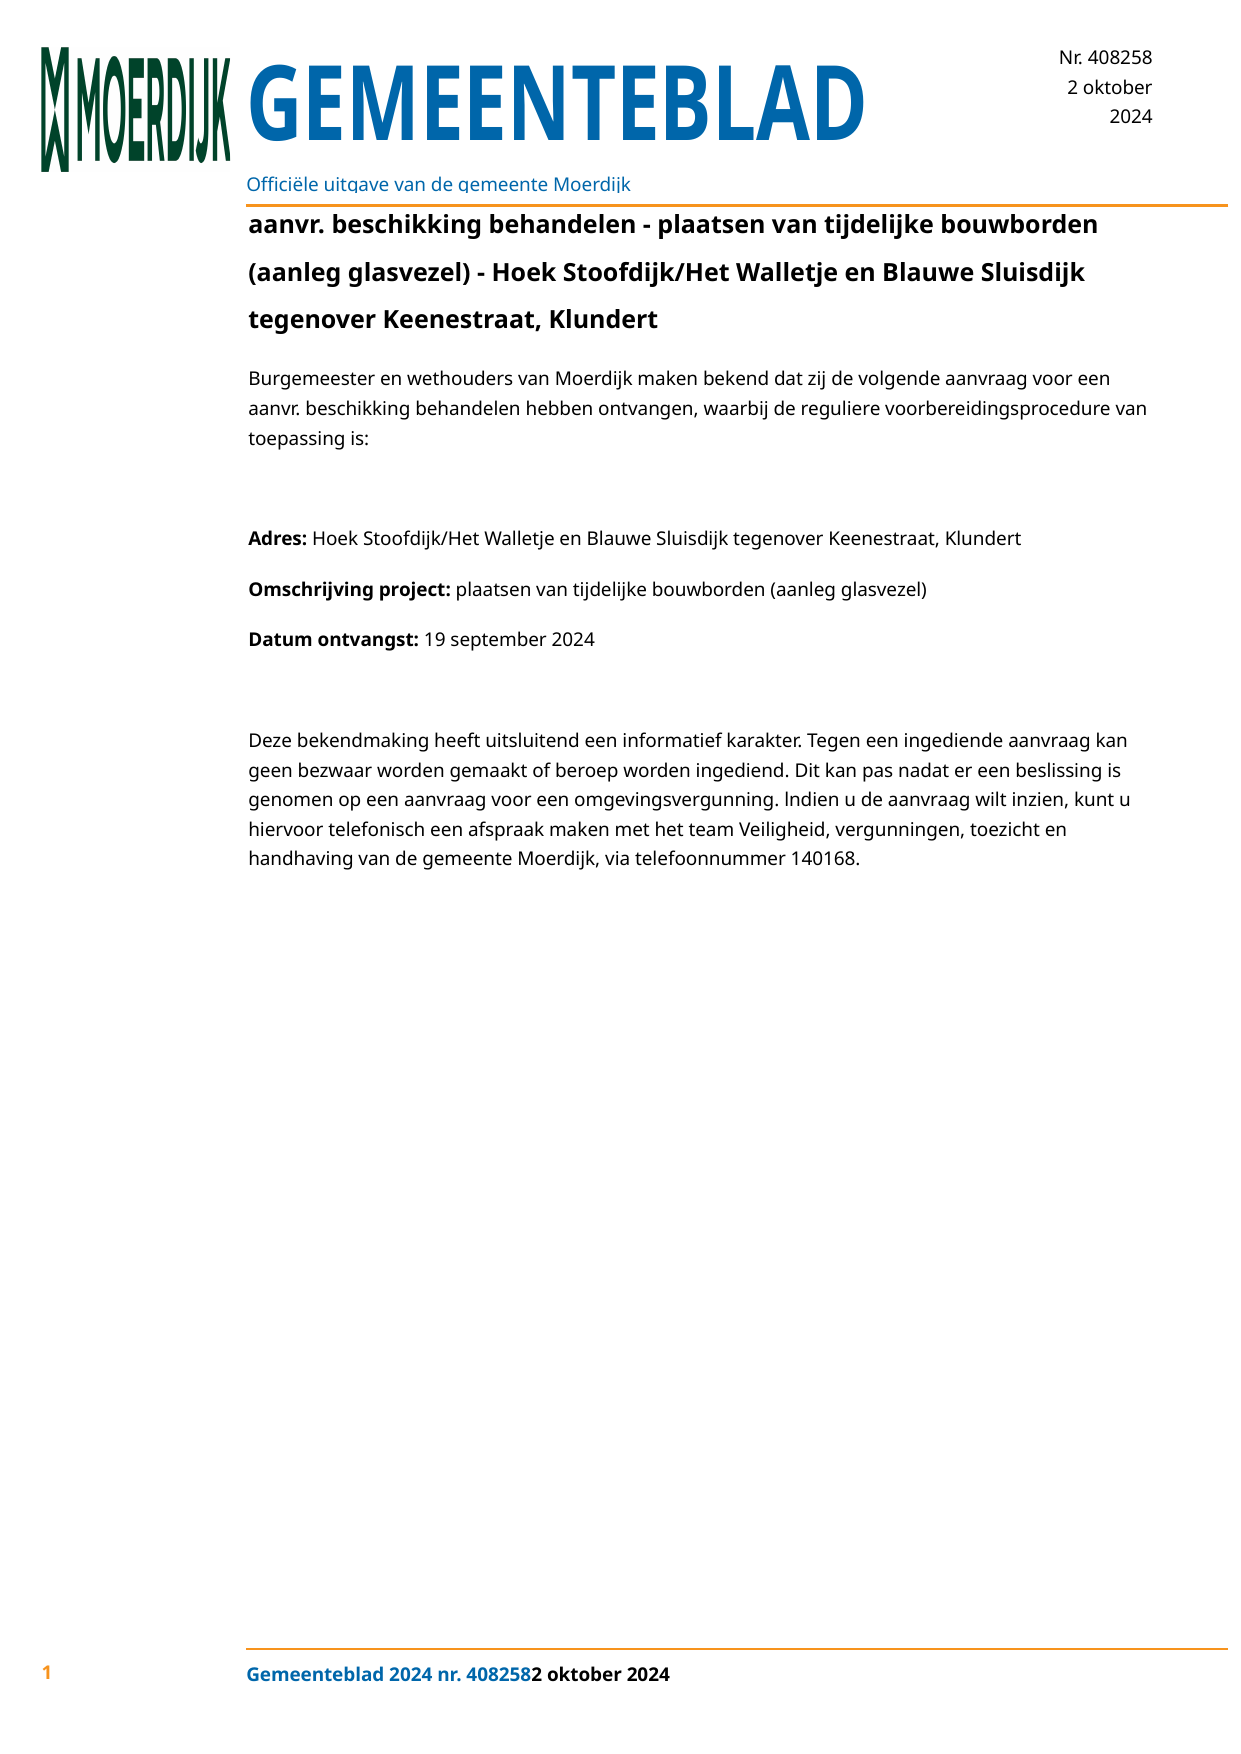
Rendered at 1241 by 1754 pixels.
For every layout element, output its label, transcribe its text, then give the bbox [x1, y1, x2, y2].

text Datum ontvangst: 19 september 2024 [248, 626, 1152, 652]
text aanvr. beschikking behandelen - plaatsen van tijdelijke bouwborden (aanleg glasvezel) - Hoek Stoofdijk/Het Walletje en Blauwe Sluisdijk tegenover Keenestraat, Klundert [248, 207, 1152, 336]
text Deze bekendmaking heeft uitsluitend een informatief karakter. Tegen een ingediende aanvraag kan geen bezwaar worden gemaakt of beroep worden ingediend. Dit kan pas nadat er een beslissing is genomen op een aanvraag voor een omgevingsvergunning. lndien u de aanvraag wilt inzien, kunt u hiervoor telefonisch een afspraak maken met het team Veiligheid, vergunningen, toezicht en handhaving van de gemeente Moerdijk, via telefoonnummer 140168. [248, 727, 1152, 871]
picture [41, 47, 231, 172]
text Adres: Hoek Stoofdijk/Het Walletje en Blauwe Sluisdijk tegenover Keenestraat, Klundert [248, 526, 1152, 551]
text Omschrijving project: plaatsen van tijdelijke bouwborden (aanleg glasvezel) [248, 576, 1152, 602]
text Burgemeester en wethouders van Moerdijk maken bekend dat zij de volgende aanvraag voor een aanvr. beschikking behandelen hebben ontvangen, waarbij de reguliere voorbereidingsprocedure van toepassing is: [248, 366, 1152, 450]
